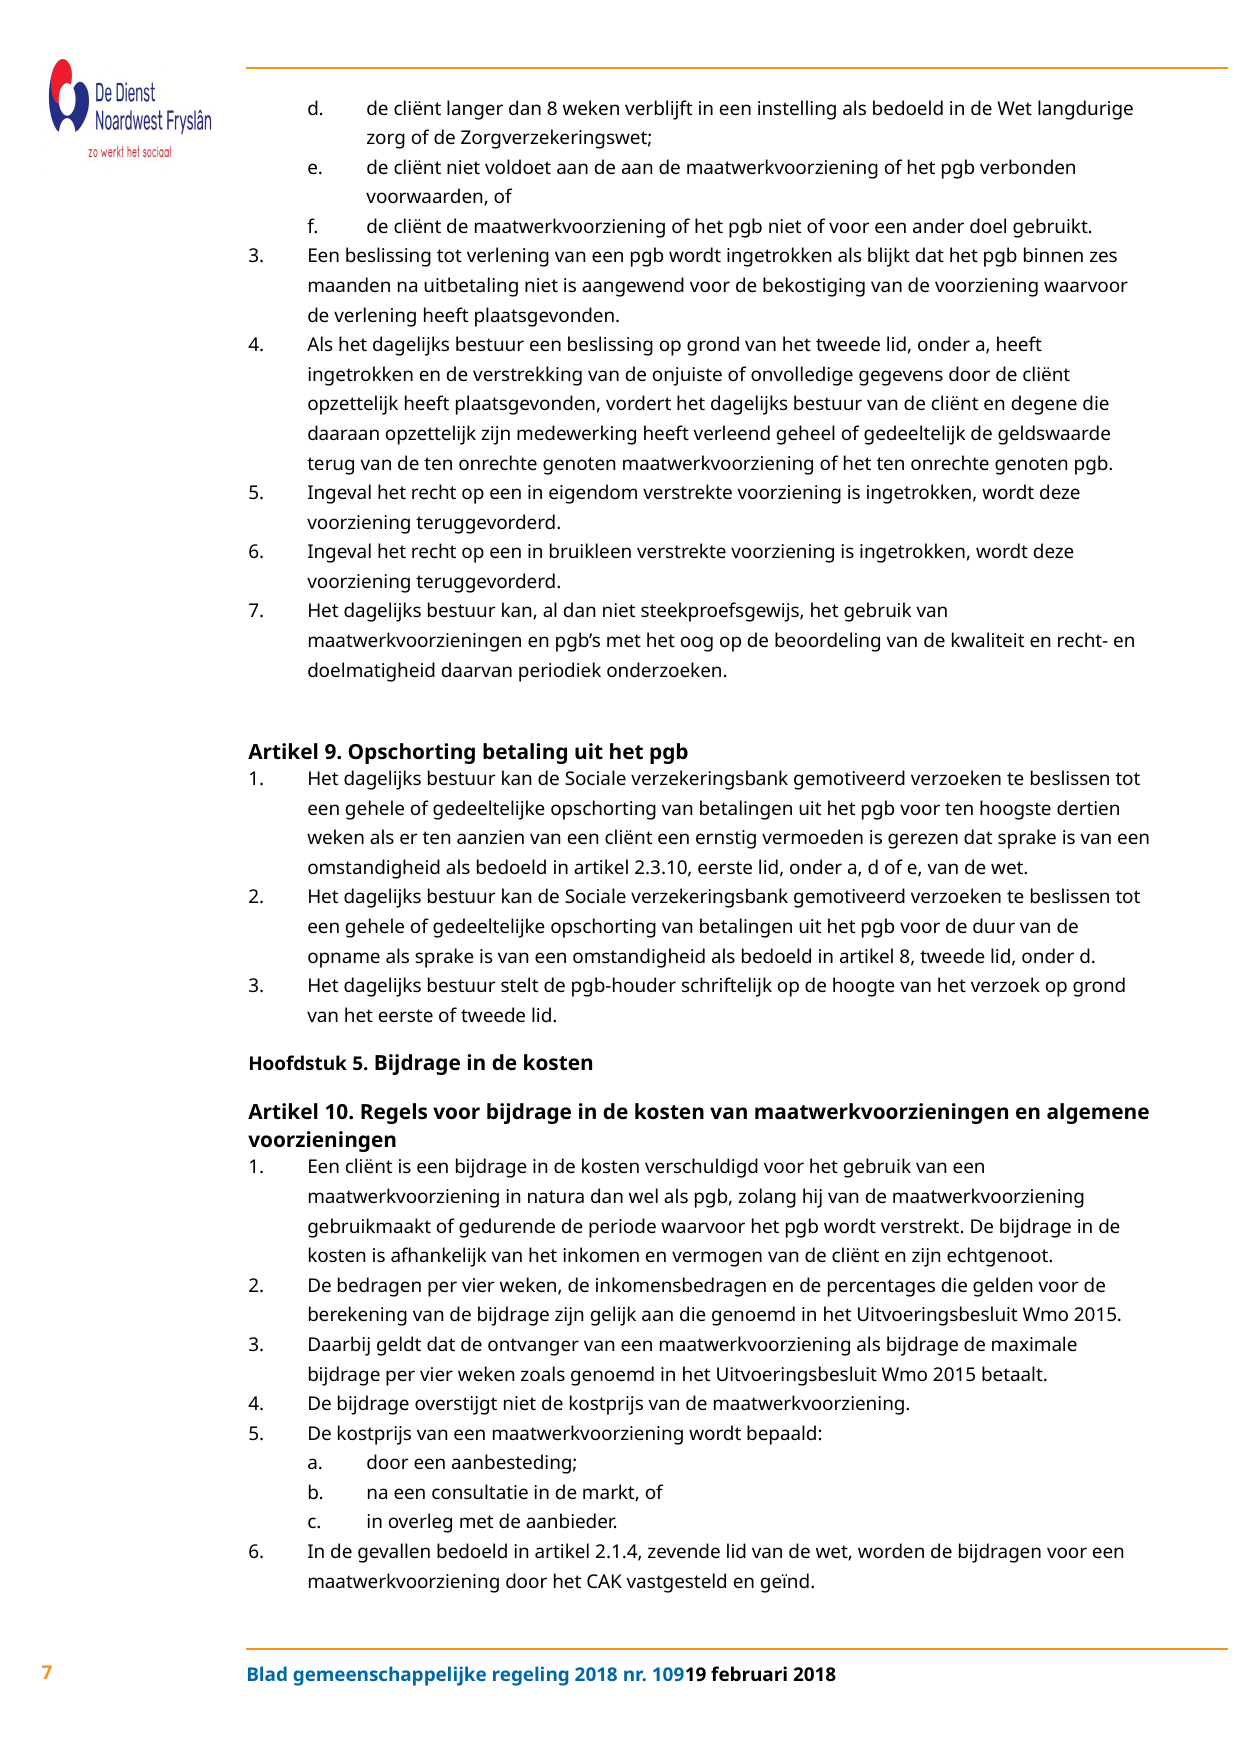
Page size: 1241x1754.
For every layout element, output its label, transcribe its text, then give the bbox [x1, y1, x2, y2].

text Artikel 9. Opschorting betaling uit het pgb [248, 737, 1152, 765]
list De bedragen per vier weken, de inkomensbedragen en de percentages die gelden voor de berekening van de bijdrage zijn gelijk aan die genoemd in het Uitvoeringsbesluit Wmo 2015. [248, 1272, 1152, 1327]
list In de gevallen bedoeld in artikel 2.1.4, zevende lid van de wet, worden de bijdragen voor een maatwerkvoorziening door het CAK vastgesteld en geïnd. [248, 1538, 1152, 1594]
list Daarbij geldt dat de ontvanger van een maatwerkvoorziening als bijdrage de maximale bijdrage per vier weken zoals genoemd in het Uitvoeringsbesluit Wmo 2015 betaalt. [248, 1331, 1152, 1387]
list na een consultatie in de markt, of [307, 1479, 1152, 1505]
list de cliënt niet voldoet aan de aan de maatwerkvoorziening of het pgb verbonden voorwaarden, of [307, 154, 1152, 209]
list de cliënt de maatwerkvoorziening of het pgb niet of voor een ander doel gebruikt. [307, 213, 1152, 239]
list Een beslissing tot verlening van een pgb wordt ingetrokken als blijkt dat het pgb binnen zes maanden na uitbetaling niet is aangewend voor de bekostiging van de voorziening waarvoor de verlening heeft plaatsgevonden. [248, 243, 1152, 328]
list Het dagelijks bestuur stelt de pgb-houder schriftelijk op de hoogte van het verzoek op grond van het eerste of tweede lid. [248, 972, 1152, 1028]
list Ingeval het recht op een in eigendom verstrekte voorziening is ingetrokken, wordt deze voorziening teruggevorderd. [248, 479, 1152, 535]
list De kostprijs van een maatwerkvoorziening wordt bepaald: [248, 1420, 1152, 1446]
list Het dagelijks bestuur kan de Sociale verzekeringsbank gemotiveerd verzoeken te beslissen tot een gehele of gedeeltelijke opschorting van betalingen uit het pgb voor de duur van de opname als sprake is van een omstandigheid als bedoeld in artikel 8, tweede lid, onder d. [248, 884, 1152, 968]
list Als het dagelijks bestuur een beslissing op grond van het tweede lid, onder a, heeft ingetrokken en de verstrekking van de onjuiste of onvolledige gegevens door de cliënt opzettelijk heeft plaatsgevonden, vordert het dagelijks bestuur van de cliënt en degene die daaraan opzettelijk zijn medewerking heeft verleend geheel of gedeeltelijk de geldswaarde terug van de ten onrechte genoten maatwerkvoorziening of het ten onrechte genoten pgb. [248, 331, 1152, 476]
list Ingeval het recht op een in bruikleen verstrekte voorziening is ingetrokken, wordt deze voorziening teruggevorderd. [248, 538, 1152, 594]
list Een cliënt is een bijdrage in de kosten verschuldigd voor het gebruik van een maatwerkvoorziening in natura dan wel als pgb, zolang hij van de maatwerkvoorziening gebruikmaakt of gedurende de periode waarvoor het pgb wordt verstrekt. De bijdrage in de kosten is afhankelijk van het inkomen en vermogen van de cliënt en zijn echtgenoot. [248, 1154, 1152, 1268]
list door een aanbesteding; [307, 1449, 1152, 1475]
list in overleg met de aanbieder. [307, 1509, 1152, 1534]
text Artikel 10. Regels voor bijdrage in de kosten van maatwerkvoorzieningen en algemene voorzieningen [248, 1097, 1152, 1154]
list de cliënt langer dan 8 weken verblijft in een instelling als bedoeld in de Wet langdurige zorg of de Zorgverzekeringswet; [307, 95, 1152, 150]
list Het dagelijks bestuur kan, al dan niet steekproefsgewijs, het gebruik van maatwerkvoorzieningen en pgb’s met het oog op de beoordeling van de kwaliteit en recht- en doelmatigheid daarvan periodiek onderzoeken. [248, 598, 1152, 683]
picture [41, 47, 231, 172]
list De bijdrage overstijgt niet de kostprijs van de maatwerkvoorziening. [248, 1390, 1152, 1416]
list Het dagelijks bestuur kan de Sociale verzekeringsbank gemotiveerd verzoeken te beslissen tot een gehele of gedeeltelijke opschorting van betalingen uit het pgb voor ten hoogste dertien weken als er ten aanzien van een cliënt een ernstig vermoeden is gerezen dat sprake is van een omstandigheid als bedoeld in artikel 2.3.10, eerste lid, onder a, d of e, van de wet. [248, 765, 1152, 880]
text Hoofdstuk 5. Bijdrage in de kosten [248, 1048, 1152, 1076]
